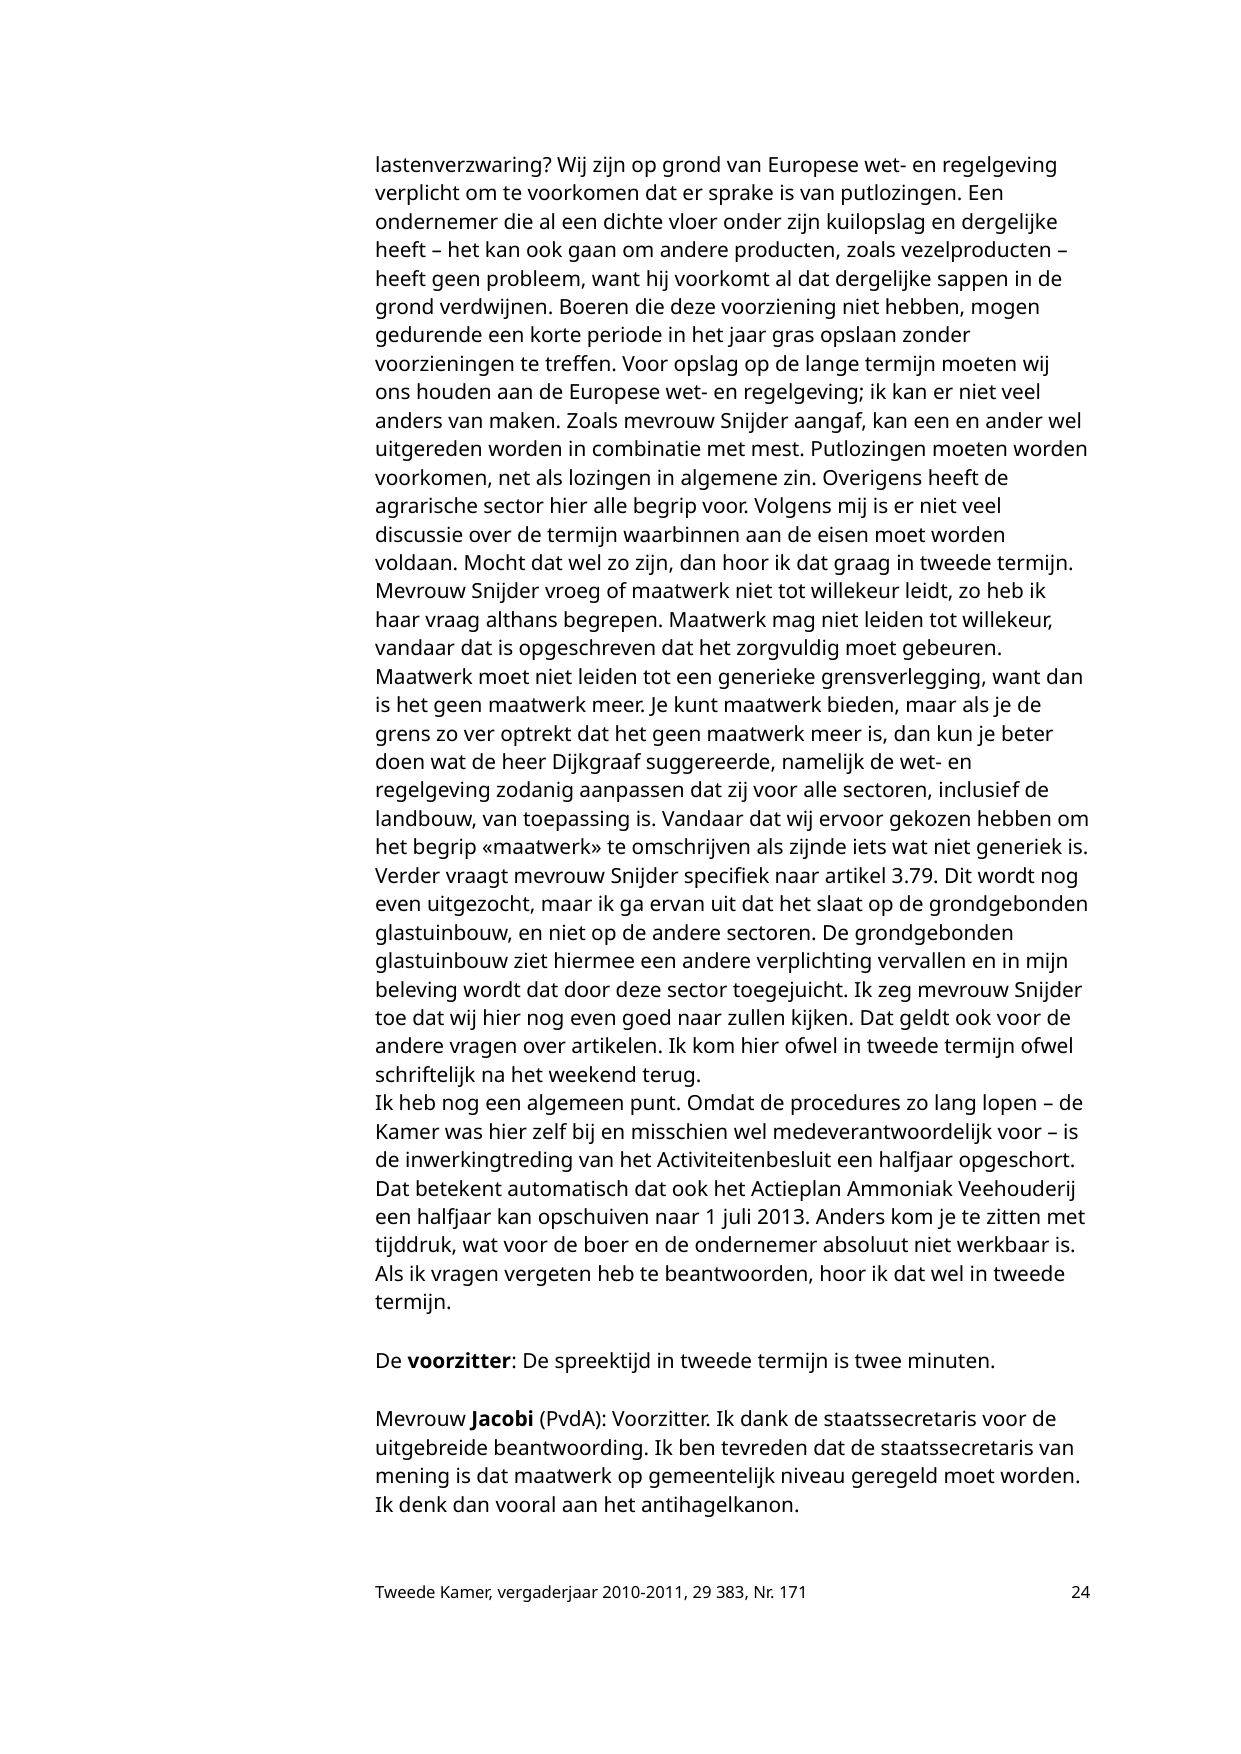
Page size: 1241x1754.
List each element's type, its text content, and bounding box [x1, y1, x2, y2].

text Als ik vragen vergeten heb te beantwoorden, hoor ik dat wel in tweede termijn. [375, 1259, 1090, 1316]
text De voorzitter: De spreektijd in tweede termijn is twee minuten. [375, 1346, 1090, 1374]
text Mevrouw Jacobi (PvdA): Voorzitter. Ik dank de staatssecretaris voor de uitgebreide beantwoording. Ik ben tevreden dat de staatssecretaris van mening is dat maatwerk op gemeentelijk niveau geregeld moet worden. Ik denk dan vooral aan het antihagelkanon. [375, 1404, 1090, 1518]
text lastenverzwaring? Wij zijn op grond van Europese wet- en regelgeving verplicht om te voorkomen dat er sprake is van putlozingen. Een ondernemer die al een dichte vloer onder zijn kuilopslag en dergelijke heeft – het kan ook gaan om andere producten, zoals vezelproducten – heeft geen probleem, want hij voorkomt al dat dergelijke sappen in de grond verdwijnen. Boeren die deze voorziening niet hebben, mogen gedurende een korte periode in het jaar gras opslaan zonder voorzieningen te treffen. Voor opslag op de lange termijn moeten wij ons houden aan de Europese wet- en regelgeving; ik kan er niet veel anders van maken. Zoals mevrouw Snijder aangaf, kan een en ander wel uitgereden worden in combinatie met mest. Putlozingen moeten worden voorkomen, net als lozingen in algemene zin. Overigens heeft de agrarische sector hier alle begrip voor. Volgens mij is er niet veel discussie over de termijn waarbinnen aan de eisen moet worden voldaan. Mocht dat wel zo zijn, dan hoor ik dat graag in tweede termijn. [375, 150, 1090, 577]
text Ik heb nog een algemeen punt. Omdat de procedures zo lang lopen – de Kamer was hier zelf bij en misschien wel medeverantwoordelijk voor – is de inwerkingtreding van het Activiteitenbesluit een halfjaar opgeschort. Dat betekent automatisch dat ook het Actieplan Ammoniak Veehouderij een halfjaar kan opschuiven naar 1 juli 2013. Anders kom je te zitten met tijddruk, wat voor de boer en de ondernemer absoluut niet werkbaar is. [375, 1088, 1090, 1259]
text Mevrouw Snijder vroeg of maatwerk niet tot willekeur leidt, zo heb ik haar vraag althans begrepen. Maatwerk mag niet leiden tot willekeur, vandaar dat is opgeschreven dat het zorgvuldig moet gebeuren. Maatwerk moet niet leiden tot een generieke grensverlegging, want dan is het geen maatwerk meer. Je kunt maatwerk bieden, maar als je de grens zo ver optrekt dat het geen maatwerk meer is, dan kun je beter doen wat de heer Dijkgraaf suggereerde, namelijk de wet- en regelgeving zodanig aanpassen dat zij voor alle sectoren, inclusief de landbouw, van toepassing is. Vandaar dat wij ervoor gekozen hebben om het begrip «maatwerk» te omschrijven als zijnde iets wat niet generiek is. [375, 577, 1090, 861]
text Verder vraagt mevrouw Snijder specifiek naar artikel 3.79. Dit wordt nog even uitgezocht, maar ik ga ervan uit dat het slaat op de grondgebonden glastuinbouw, en niet op de andere sectoren. De grondgebonden glastuinbouw ziet hiermee een andere verplichting vervallen en in mijn beleving wordt dat door deze sector toegejuicht. Ik zeg mevrouw Snijder toe dat wij hier nog even goed naar zullen kijken. Dat geldt ook voor de andere vragen over artikelen. Ik kom hier ofwel in tweede termijn ofwel schriftelijk na het weekend terug. [375, 861, 1090, 1088]
